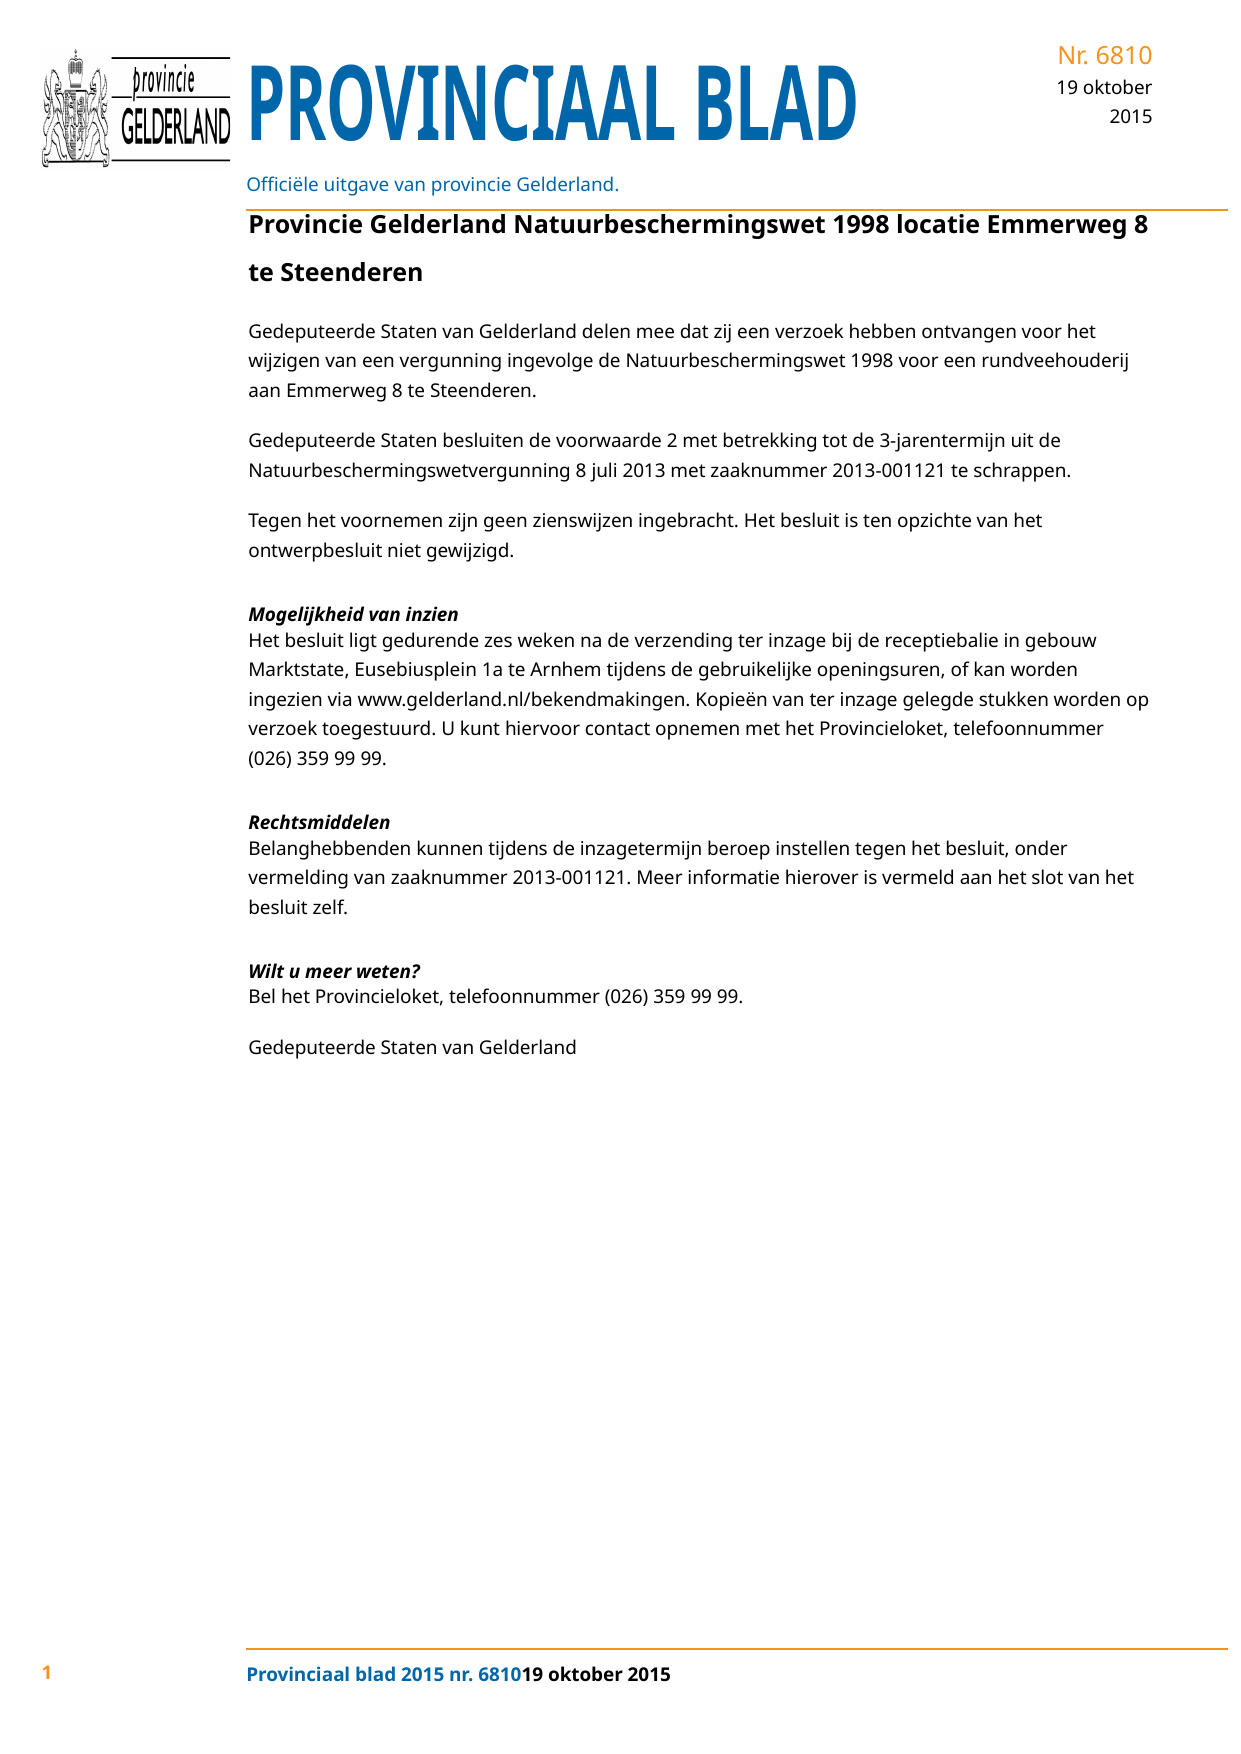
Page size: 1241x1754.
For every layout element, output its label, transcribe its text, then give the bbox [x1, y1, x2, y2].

text Het besluit ligt gedurende zes weken na de verzending ter inzage bij de receptiebalie in gebouw Marktstate, Eusebiusplein 1a te Arnhem tijdens de gebruikelijke openingsuren, of kan worden ingezien via www.gelderland.nl/bekendmakingen. Kopieën van ter inzage gelegde stukken worden op verzoek toegestuurd. U kunt hiervoor contact opnemen met het Provincieloket, telefoonnummer (026) 359 99 99. [248, 627, 1152, 771]
text Bel het Provincieloket, telefoonnummer (026) 359 99 99. [248, 984, 1152, 1009]
text Mogelijkheid van inzien [248, 601, 1152, 627]
text Tegen het voornemen zijn geen zienswijzen ingebracht. Het besluit is ten opzichte van het ontwerpbesluit niet gewijzigd. [248, 507, 1152, 563]
text Gedeputeerde Staten besluiten de voorwaarde 2 met betrekking tot de 3-jarentermijn uit de Natuurbeschermingswetvergunning 8 juli 2013 met zaaknummer 2013-001121 te schrappen. [248, 427, 1152, 483]
text Wilt u meer weten? [248, 958, 1152, 984]
text Gedeputeerde Staten van Gelderland delen mee dat zij een verzoek hebben ontvangen voor het wijzigen van een vergunning ingevolge de Natuurbeschermingswet 1998 voor een rundveehouderij aan Emmerweg 8 te Steenderen. [248, 318, 1152, 403]
picture [41, 47, 231, 172]
text Provincie Gelderland Natuurbeschermingswet 1998 locatie Emmerweg 8 te Steenderen [248, 211, 1152, 288]
text Belanghebbenden kunnen tijdens de inzagetermijn beroep instellen tegen het besluit, onder vermelding van zaaknummer 2013-001121. Meer informatie hierover is vermeld aan het slot van het besluit zelf. [248, 835, 1152, 920]
text Rechtsmiddelen [248, 809, 1152, 835]
text Gedeputeerde Staten van Gelderland [248, 1034, 1152, 1060]
